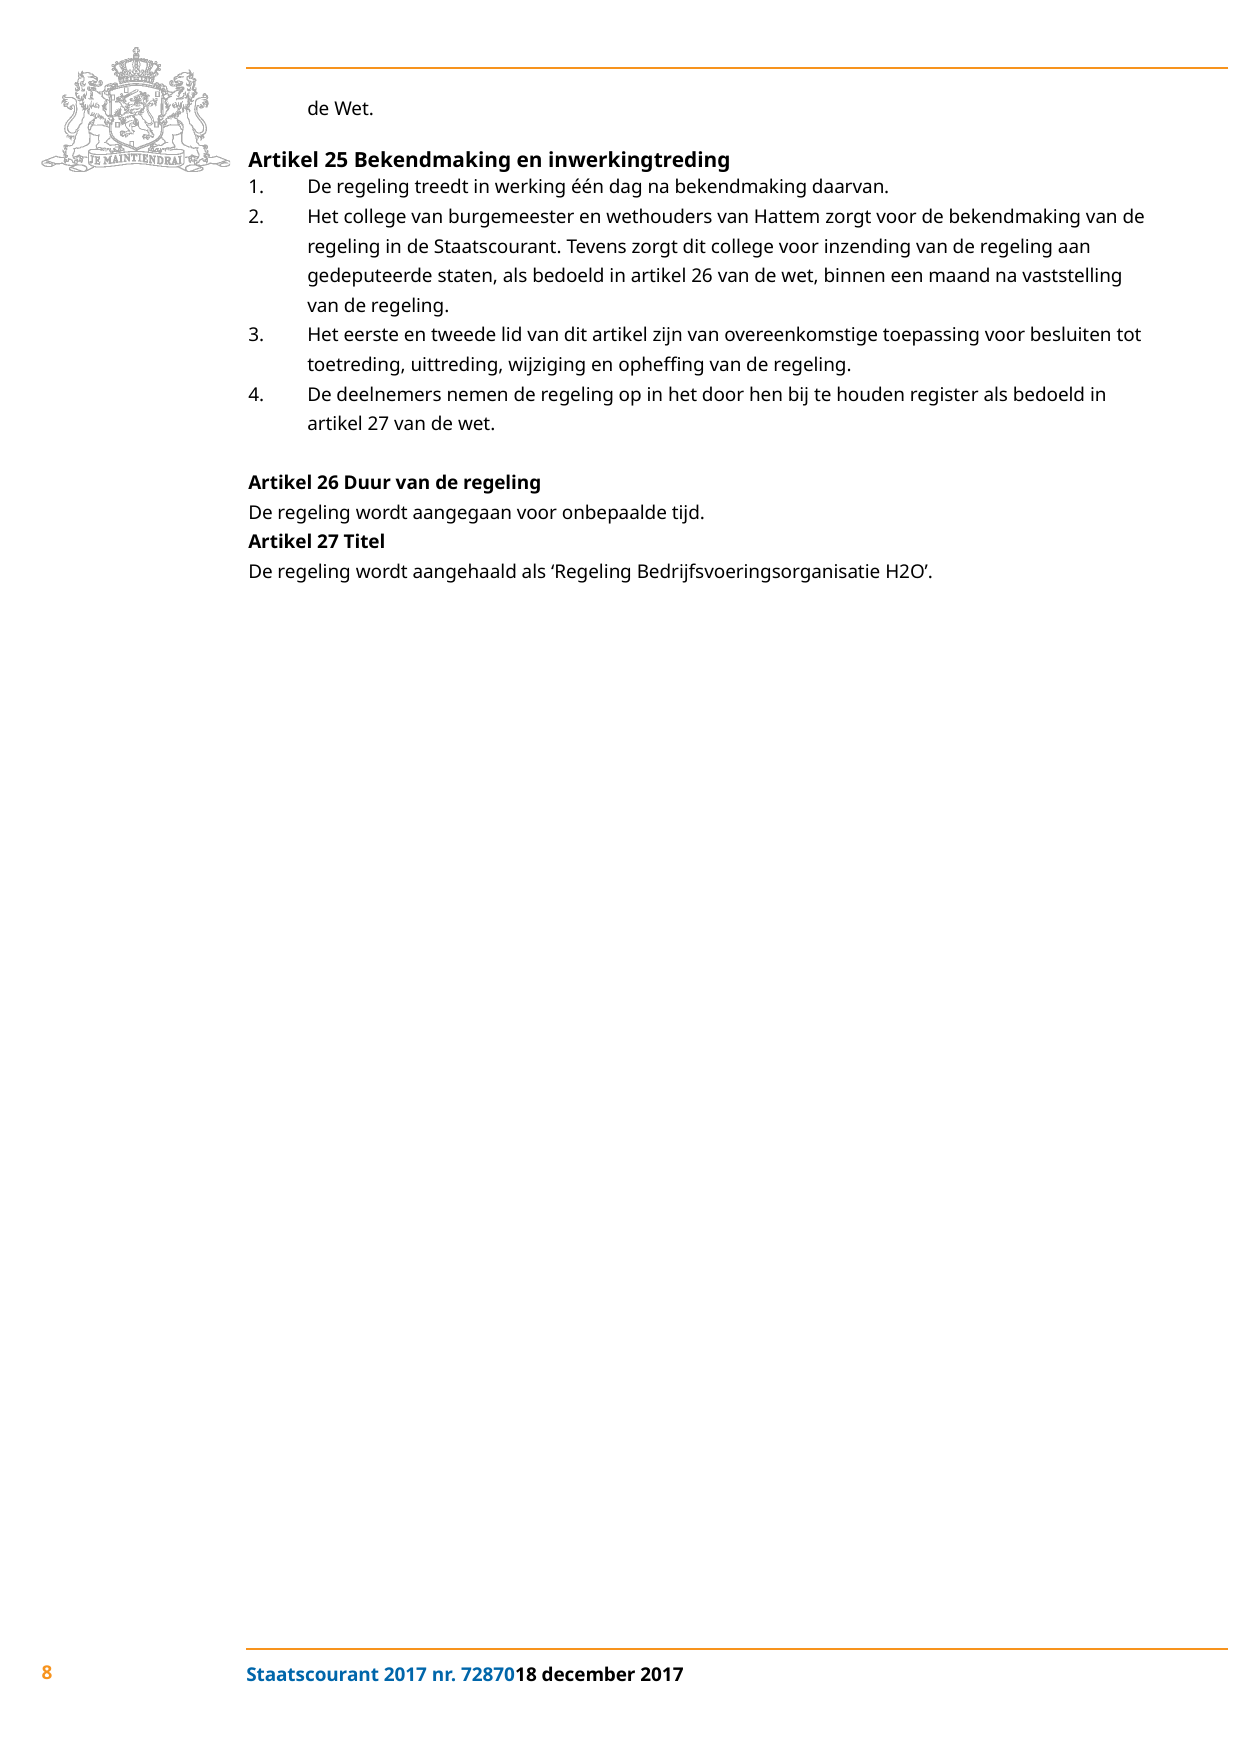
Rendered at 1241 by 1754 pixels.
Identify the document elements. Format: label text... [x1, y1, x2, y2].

text Artikel 27 Titel [248, 529, 1152, 554]
list Het college van burgemeester en wethouders van Hattem zorgt voor de bekendmaking van de regeling in de Staatscourant. Tevens zorgt dit college voor inzending van de regeling aan gedeputeerde staten, als bedoeld in artikel 26 van de wet, binnen een maand na vaststelling van de regeling. [248, 203, 1152, 318]
list De regeling treedt in werking één dag na bekendmaking daarvan. [248, 174, 1152, 199]
text De regeling wordt aangehaald als ‘Regeling Bedrijfsvoeringsorganisatie H2O’. [248, 558, 1152, 584]
list De deelnemers nemen de regeling op in het door hen bij te houden register als bedoeld in artikel 27 van de wet. [248, 381, 1152, 436]
list de Wet. [248, 95, 1152, 121]
text Artikel 25 Bekendmaking en inwerkingtreding [248, 145, 1152, 174]
text De regeling wordt aangegaan voor onbepaalde tijd. [248, 499, 1152, 525]
text Artikel 26 Duur van de regeling [248, 469, 1152, 495]
list Het eerste en tweede lid van dit artikel zijn van overeenkomstige toepassing voor besluiten tot toetreding, uittreding, wijziging en opheffing van de regeling. [248, 322, 1152, 377]
picture [41, 47, 231, 172]
